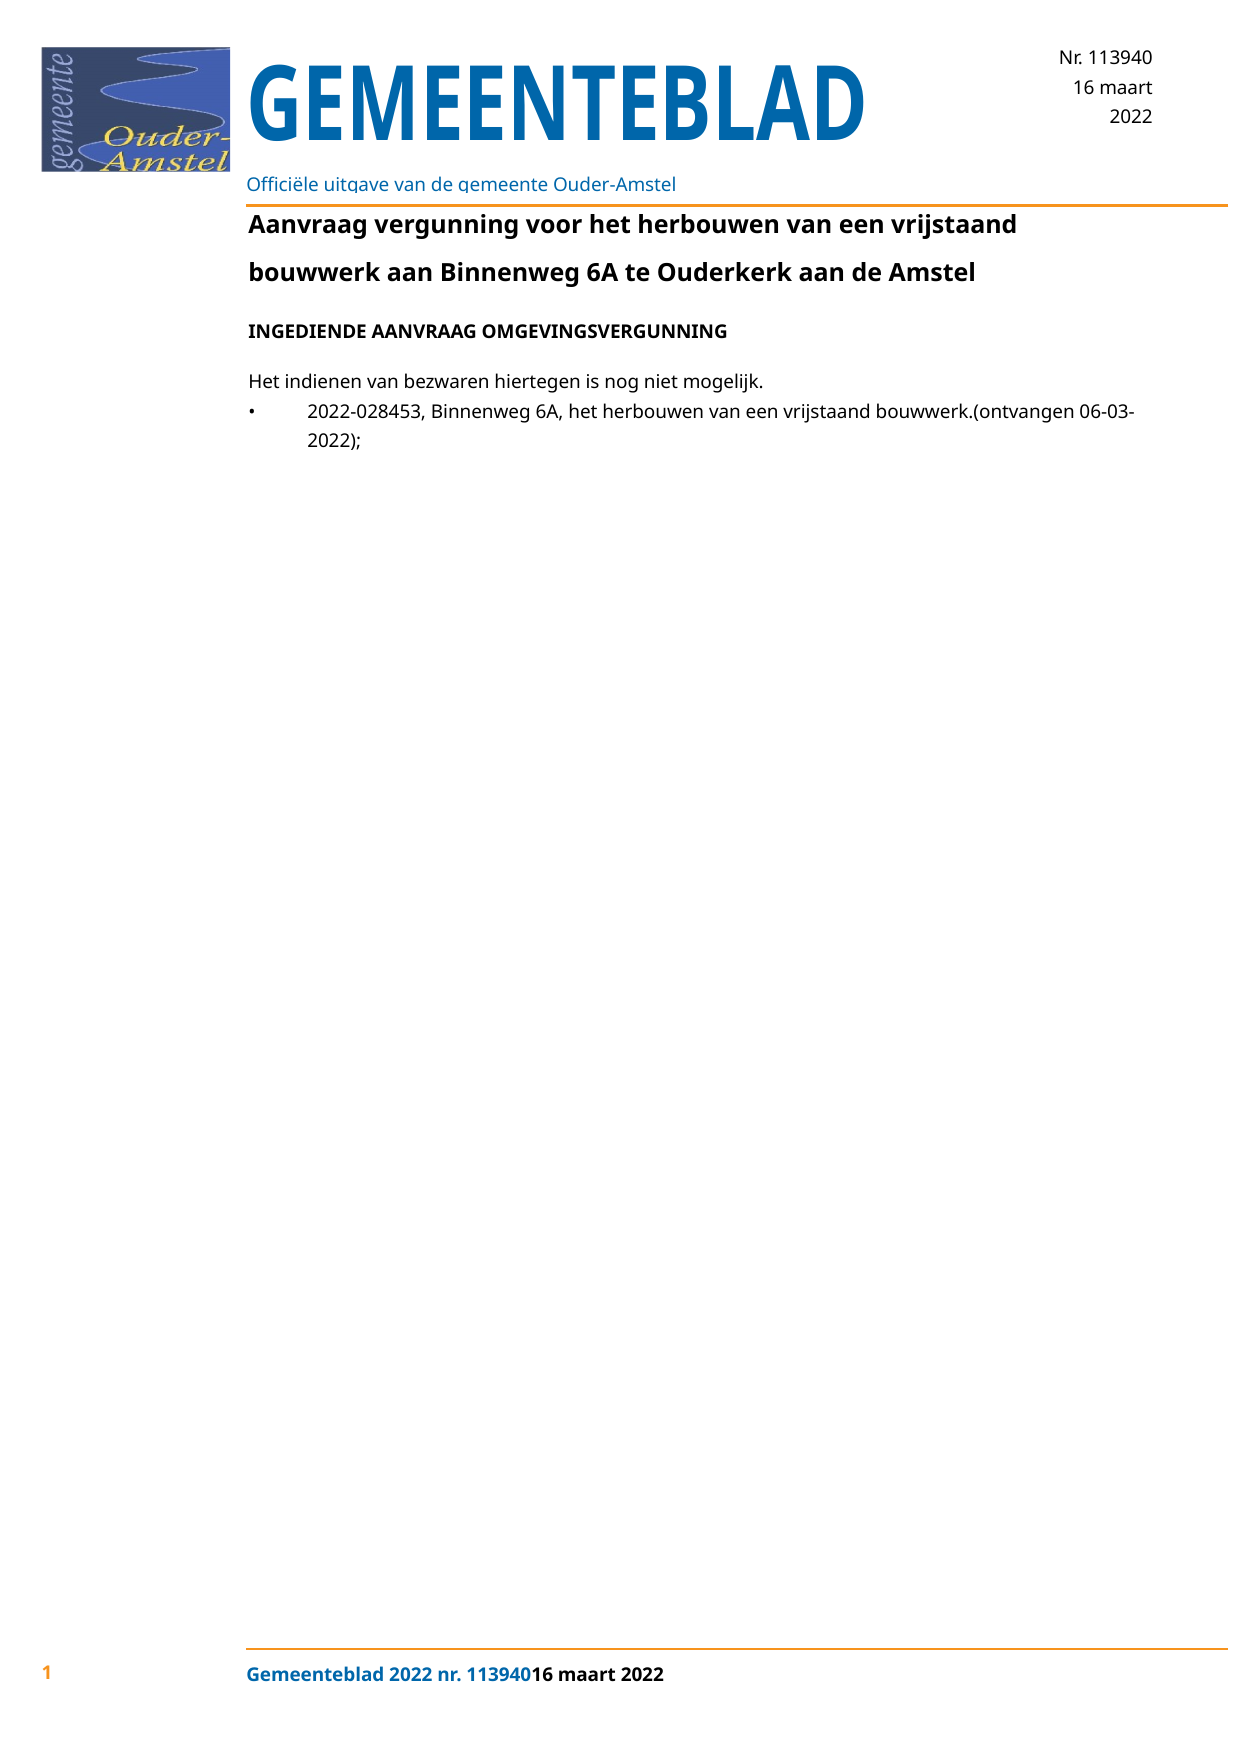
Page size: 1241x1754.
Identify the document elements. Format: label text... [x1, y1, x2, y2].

text INGEDIENDE AANVRAAG OMGEVINGSVERGUNNING [248, 318, 1152, 344]
text Aanvraag vergunning voor het herbouwen van een vrijstaand bouwwerk aan Binnenweg 6A te Ouderkerk aan de Amstel [248, 207, 1152, 288]
picture [41, 47, 231, 172]
text Het indienen van bezwaren hiertegen is nog niet mogelijk. [248, 368, 1152, 394]
list 2022-028453, Binnenweg 6A, het herbouwen van een vrijstaand bouwwerk.(ontvangen 06-03-2022); [248, 398, 1152, 453]
